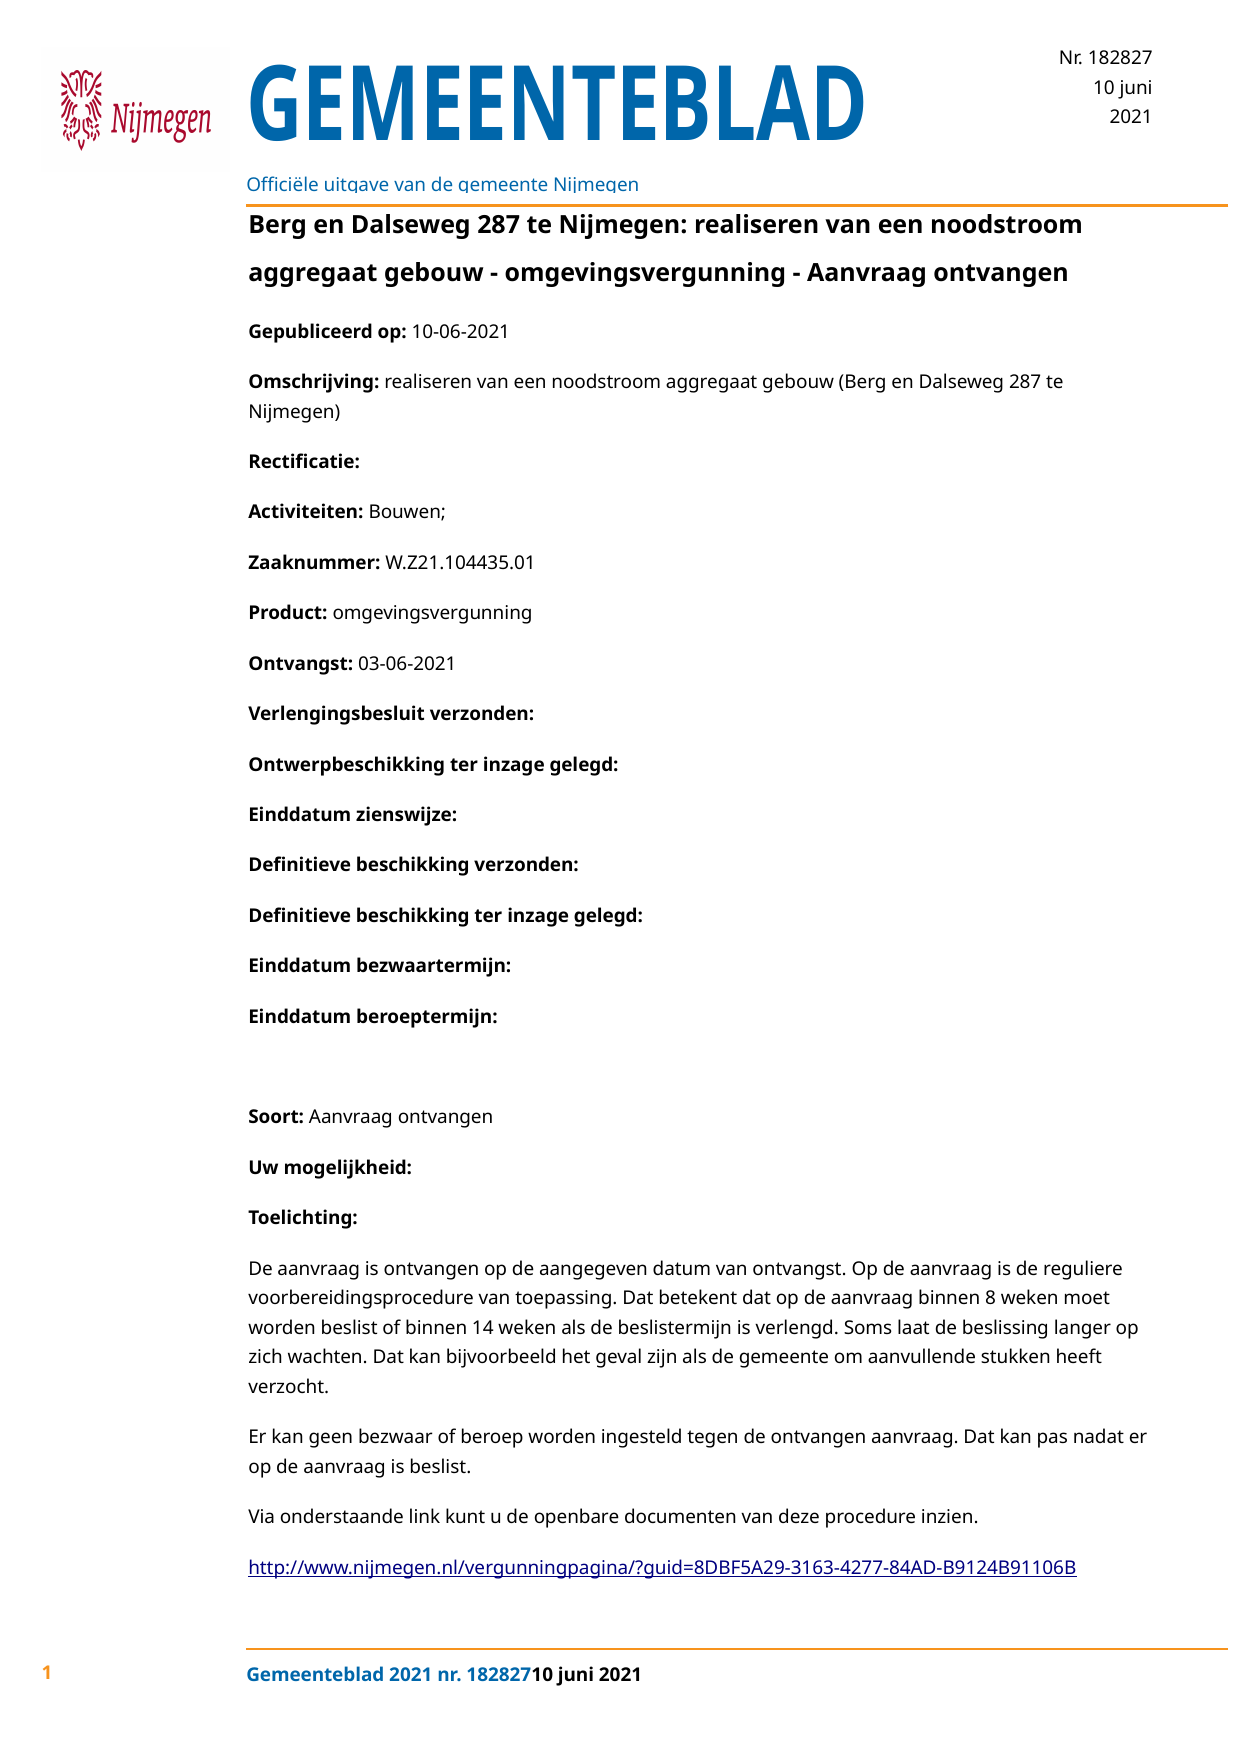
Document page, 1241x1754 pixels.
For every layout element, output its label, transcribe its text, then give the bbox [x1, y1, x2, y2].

text Einddatum bezwaartermijn: [248, 952, 1152, 978]
text Er kan geen bezwaar of beroep worden ingesteld tegen de ontvangen aanvraag. Dat kan pas nadat er op de aanvraag is beslist. [248, 1424, 1152, 1479]
text Definitieve beschikking verzonden: [248, 852, 1152, 877]
text Product: omgevingsvergunning [248, 599, 1152, 625]
text Berg en Dalseweg 287 te Nijmegen: realiseren van een noodstroom aggregaat gebouw - omgevingsvergunning - Aanvraag ontvangen [248, 207, 1152, 288]
text http://www.nijmegen.nl/vergunningpagina/?guid=8DBF5A29-3163-4277-84AD-B9124B91106B [248, 1554, 1152, 1580]
text De aanvraag is ontvangen op de aangegeven datum van ontvangst. Op de aanvraag is de reguliere voorbereidingsprocedure van toepassing. Dat betekent dat op de aanvraag binnen 8 weken moet worden beslist of binnen 14 weken als de beslistermijn is verlengd. Soms laat de beslissing langer op zich wachten. Dat kan bijvoorbeeld het geval zijn als de gemeente om aanvullende stukken heeft verzocht. [248, 1255, 1152, 1399]
text Ontvangst: 03-06-2021 [248, 650, 1152, 676]
text Toelichting: [248, 1204, 1152, 1230]
text Einddatum zienswijze: [248, 801, 1152, 827]
text Definitieve beschikking ter inzage gelegd: [248, 902, 1152, 928]
text Ontwerpbeschikking ter inzage gelegd: [248, 751, 1152, 777]
text Soort: Aanvraag ontvangen [248, 1104, 1152, 1129]
text Activiteiten: Bouwen; [248, 499, 1152, 524]
text Verlengingsbesluit verzonden: [248, 700, 1152, 726]
text Gepubliceerd op: 10-06-2021 [248, 318, 1152, 344]
text Omschrijving: realiseren van een noodstroom aggregaat gebouw (Berg en Dalseweg 287 te Nijmegen) [248, 368, 1152, 424]
picture [41, 47, 231, 172]
text Uw mogelijkheid: [248, 1154, 1152, 1180]
text Einddatum beroeptermijn: [248, 1003, 1152, 1029]
text Via onderstaande link kunt u de openbare documenten van deze procedure inzien. [248, 1504, 1152, 1529]
text Zaaknummer: W.Z21.104435.01 [248, 549, 1152, 575]
text Rectificatie: [248, 448, 1152, 474]
